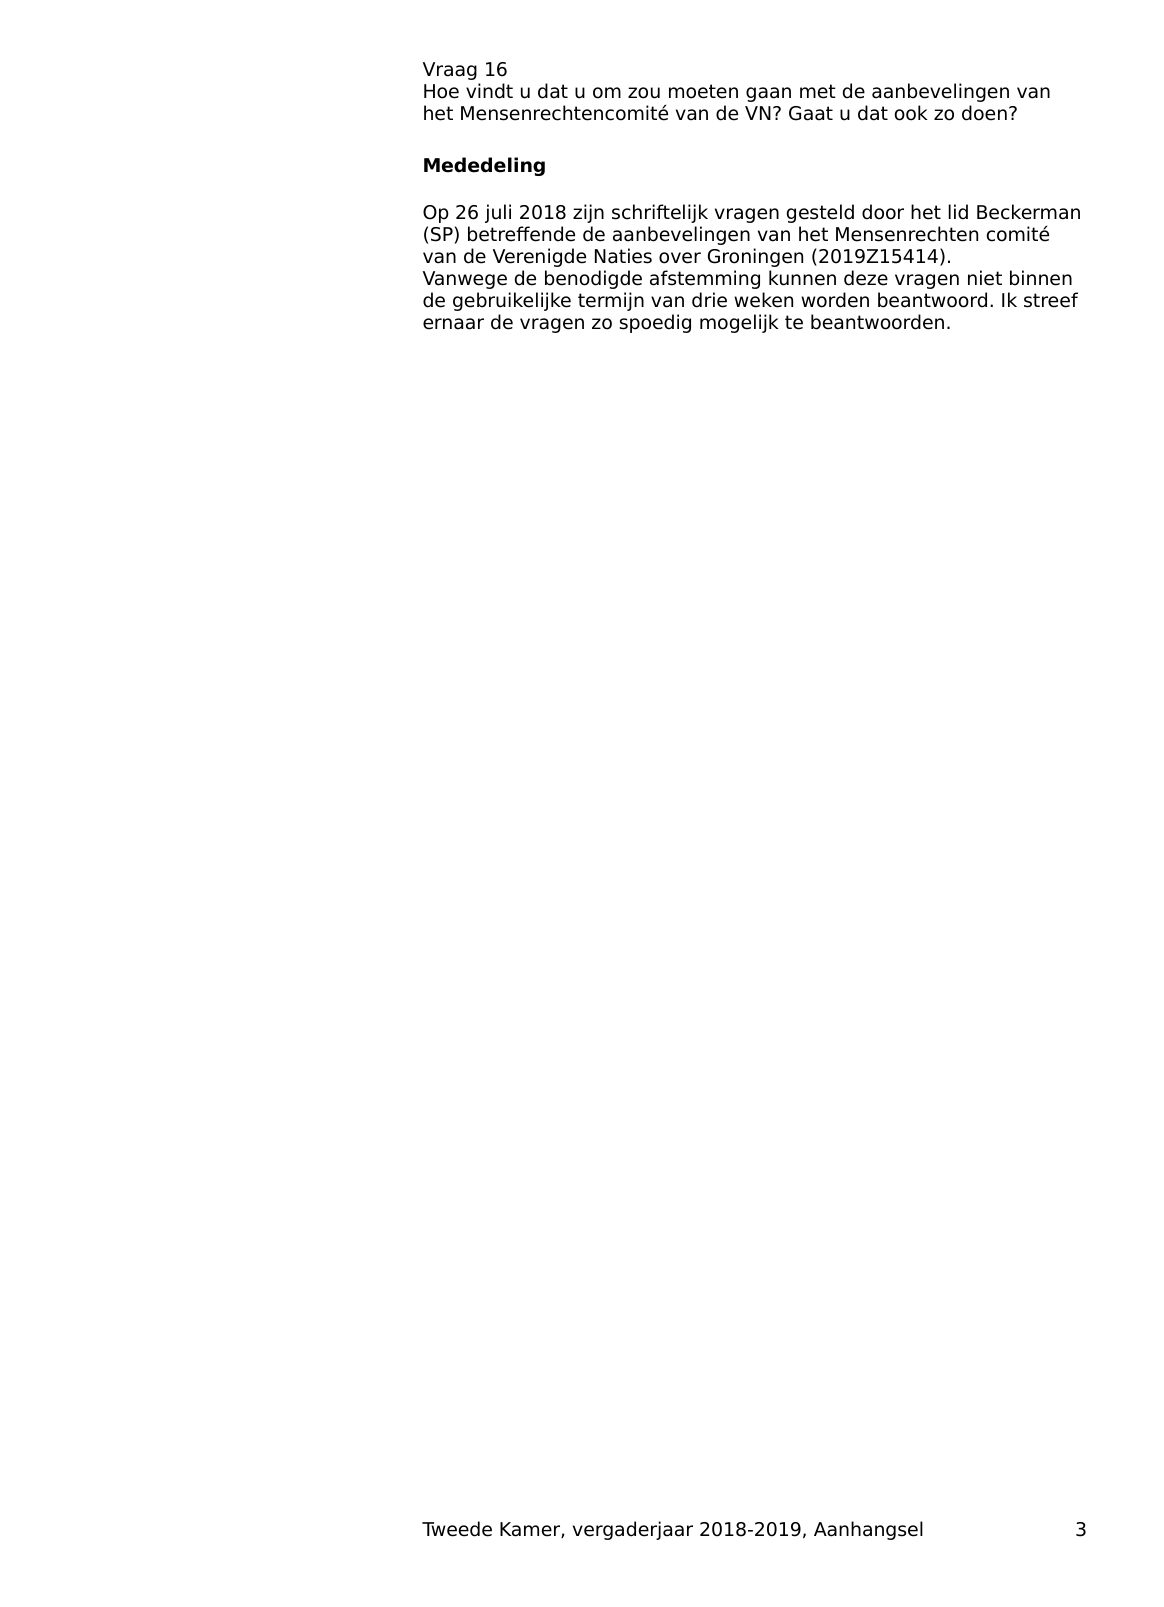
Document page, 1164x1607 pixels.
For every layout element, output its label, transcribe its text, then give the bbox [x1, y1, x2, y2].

subtitle Mededeling [422, 155, 1087, 177]
text Vanwege de benodigde afstemming kunnen deze vragen niet binnen de gebruikelijke termijn van drie weken worden beantwoord. Ik streef ernaar de vragen zo spoedig mogelijk te beantwoorden. [422, 268, 1087, 334]
text Hoe vindt u dat u om zou moeten gaan met de aanbevelingen van het Mensenrechtencomité van de VN? Gaat u dat ook zo doen? [422, 81, 1087, 125]
text Op 26 juli 2018 zijn schriftelijk vragen gesteld door het lid Beckerman (SP) betreffende de aanbevelingen van het Mensenrechten comité van de Verenigde Naties over Groningen (2019Z15414). [422, 202, 1087, 268]
text Vraag 16 [422, 59, 1087, 81]
